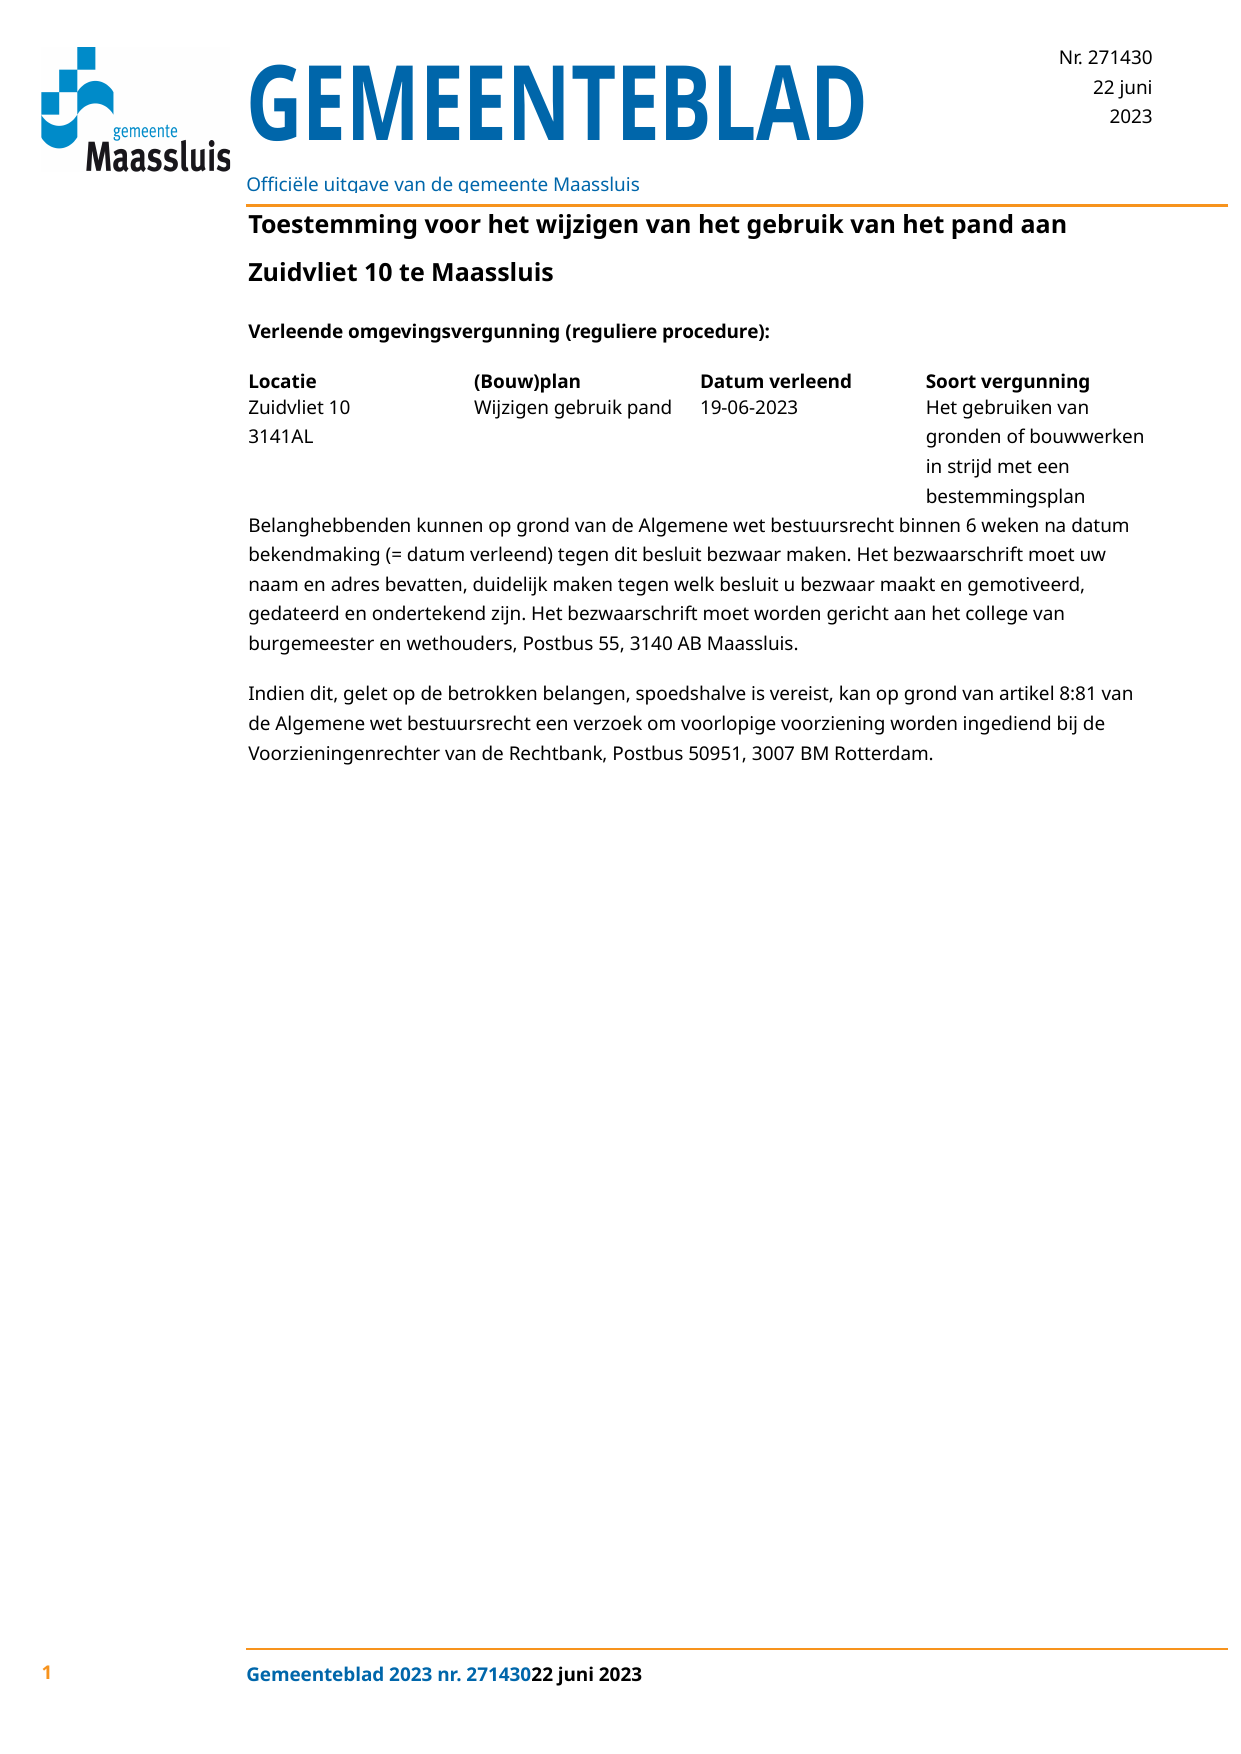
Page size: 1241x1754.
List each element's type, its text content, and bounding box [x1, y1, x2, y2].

text Verleende omgevingsvergunning (reguliere procedure): [248, 318, 1152, 344]
text Belanghebbenden kunnen op grond van de Algemene wet bestuursrecht binnen 6 weken na datum bekendmaking (= datum verleend) tegen dit besluit bezwaar maken. Het bezwaarschrift moet uw naam en adres bevatten, duidelijk maken tegen welk besluit u bezwaar maakt en gemotiveerd, gedateerd en ondertekend zijn. Het bezwaarschrift moet worden gericht aan het college van burgemeester en wethouders, Postbus 55, 3140 AB Maassluis. [248, 512, 1152, 656]
table_cell Zuidvliet 10 3141AL [248, 394, 474, 509]
table_cell Het gebruiken van gronden of bouwwerken in strijd met een bestemmingsplan [926, 394, 1152, 509]
picture [41, 47, 231, 172]
picture [41, 47, 77, 92]
text Toestemming voor het wijzigen van het gebruik van het pand aan Zuidvliet 10 te Maassluis [248, 207, 1152, 288]
table_header (Bouw)plan [474, 369, 700, 394]
text Indien dit, gelet op de betrokken belangen, spoedshalve is vereist, kan op grond van artikel 8:81 van de Algemene wet bestuursrecht een verzoek om voorlopige voorziening worden ingediend bij de Voorzieningenrechter van de Rechtbank, Postbus 50951, 3007 BM Rotterdam. [248, 681, 1152, 766]
table_cell 19-06-2023 [700, 394, 926, 509]
table_header Locatie [248, 369, 474, 394]
table_header Soort vergunning [926, 369, 1152, 394]
table_cell Wijzigen gebruik pand [474, 394, 700, 509]
table_header Datum verleend [700, 369, 926, 394]
